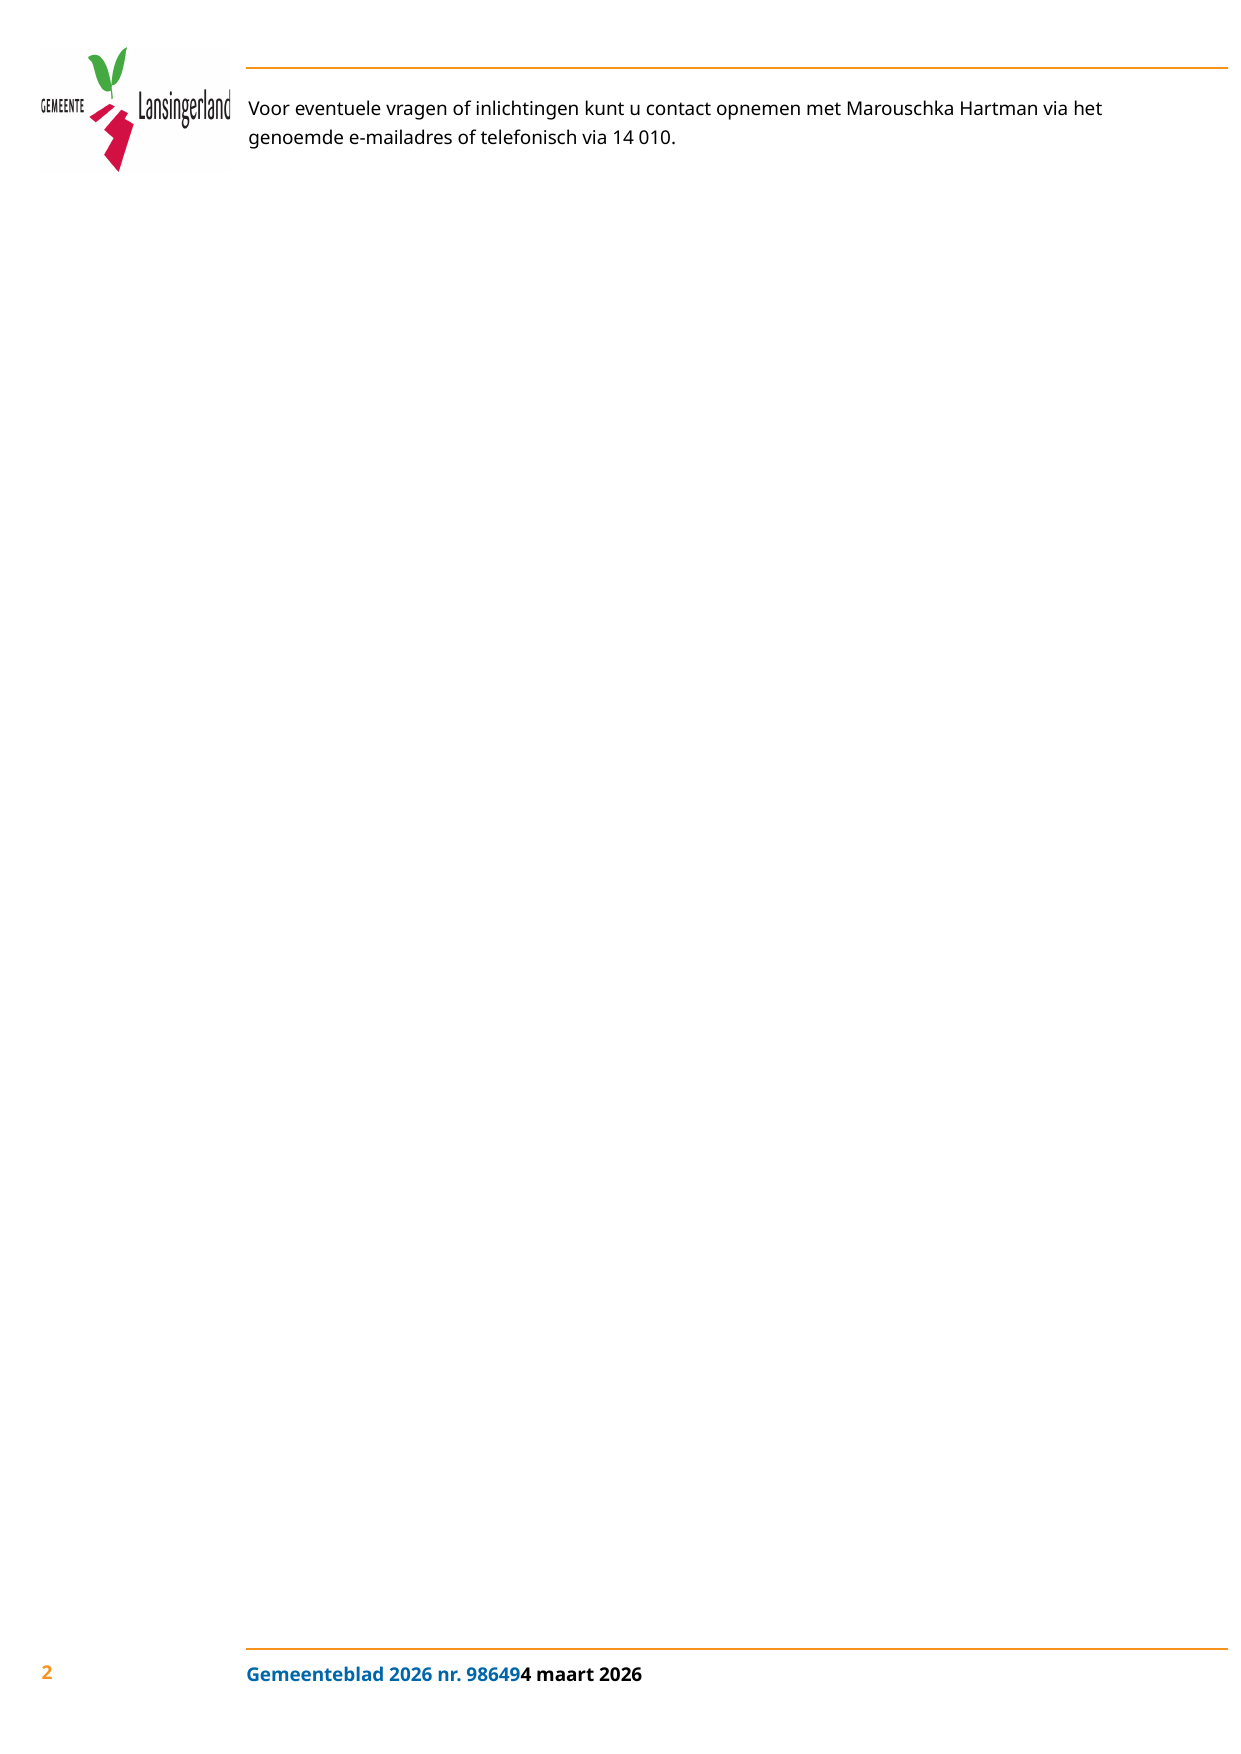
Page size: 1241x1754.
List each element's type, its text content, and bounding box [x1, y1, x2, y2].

picture [41, 47, 231, 172]
text Voor eventuele vragen of inlichtingen kunt u contact opnemen met Marouschka Hartman via het genoemde e-mailadres of telefonisch via 14 010. [248, 95, 1152, 150]
